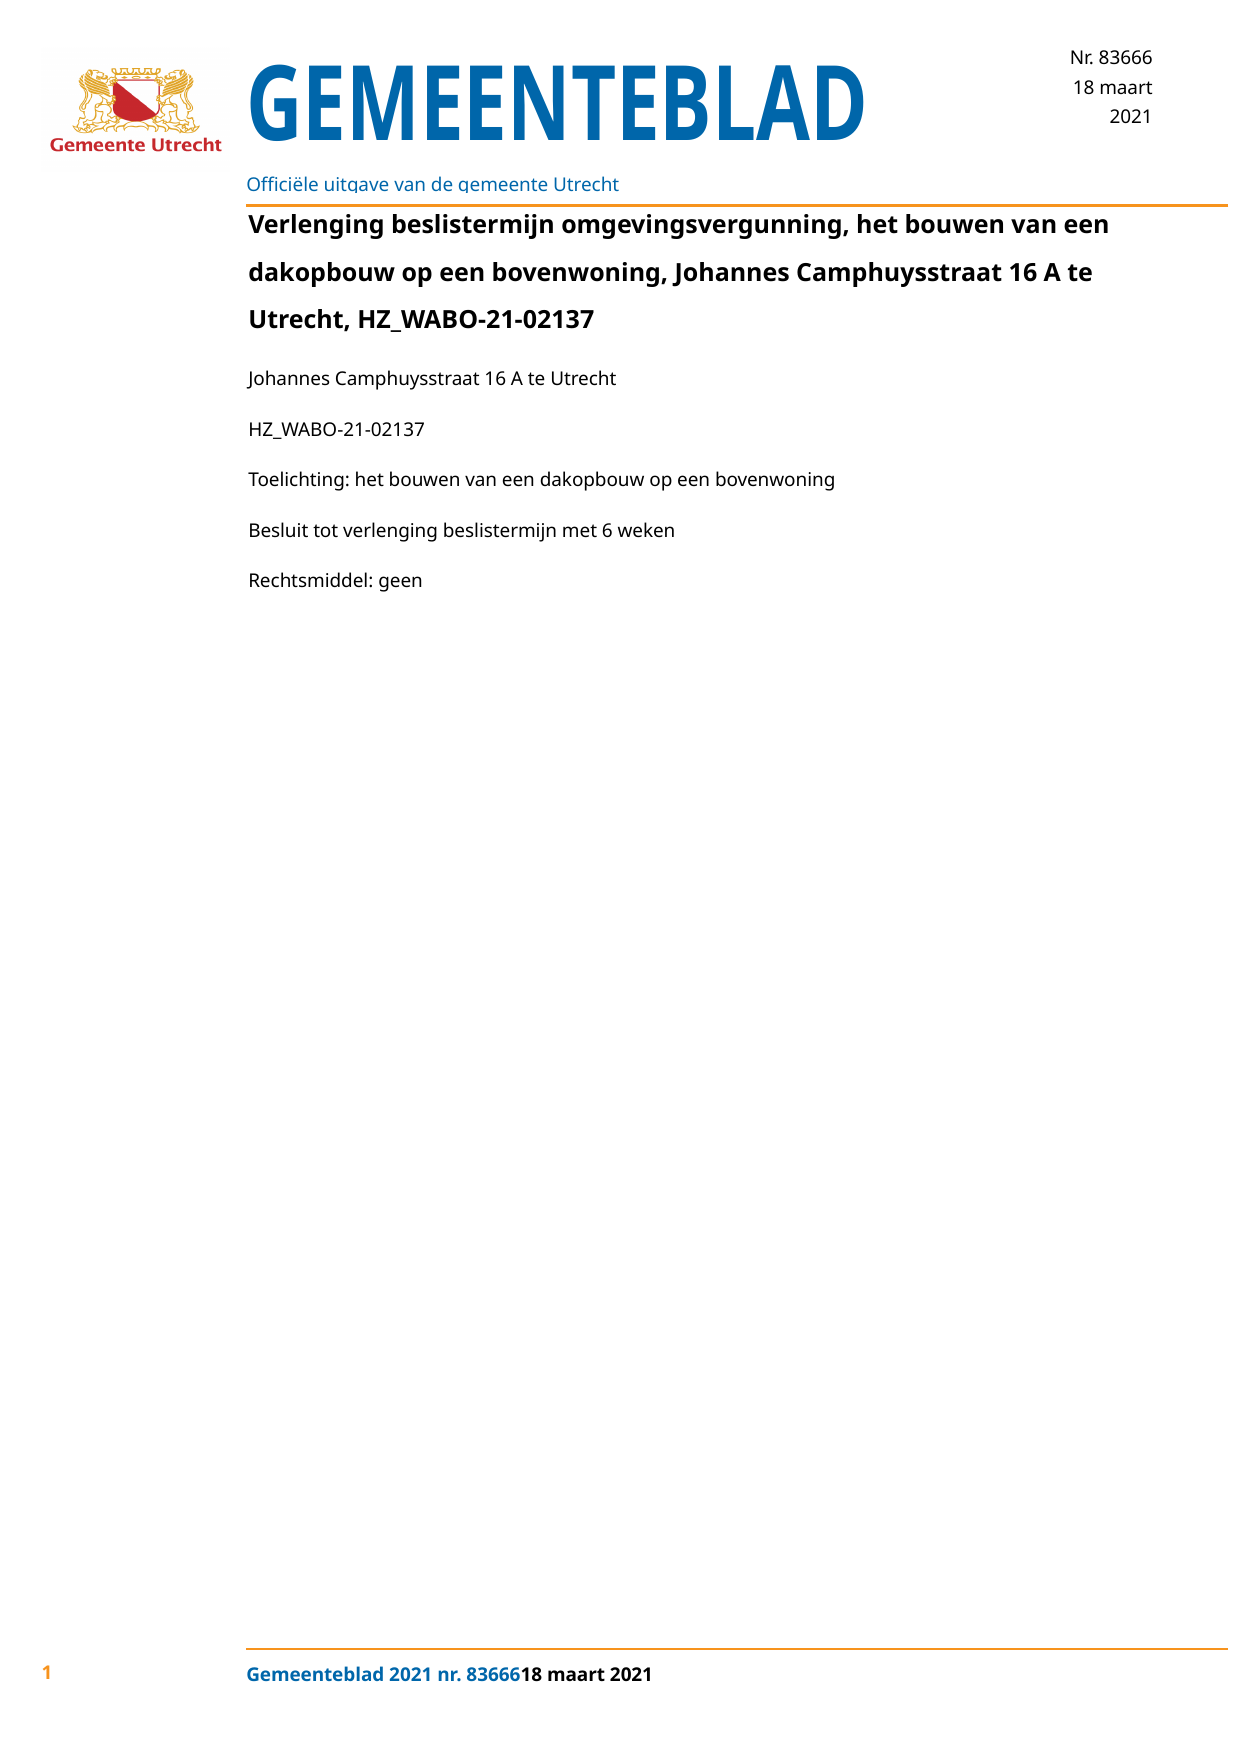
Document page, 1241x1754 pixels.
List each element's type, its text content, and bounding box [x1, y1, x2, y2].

text Johannes Camphuysstraat 16 A te Utrecht [248, 366, 1152, 391]
text Verlenging beslistermijn omgevingsvergunning, het bouwen van een dakopbouw op een bovenwoning, Johannes Camphuysstraat 16 A te Utrecht, HZ_WABO-21-02137 [248, 207, 1152, 336]
text Rechtsmiddel: geen [248, 567, 1152, 593]
text HZ_WABO-21-02137 [248, 416, 1152, 442]
text Toelichting: het bouwen van een dakopbouw op een bovenwoning [248, 466, 1152, 492]
text Besluit tot verlenging beslistermijn met 6 weken [248, 517, 1152, 542]
picture [41, 47, 231, 172]
